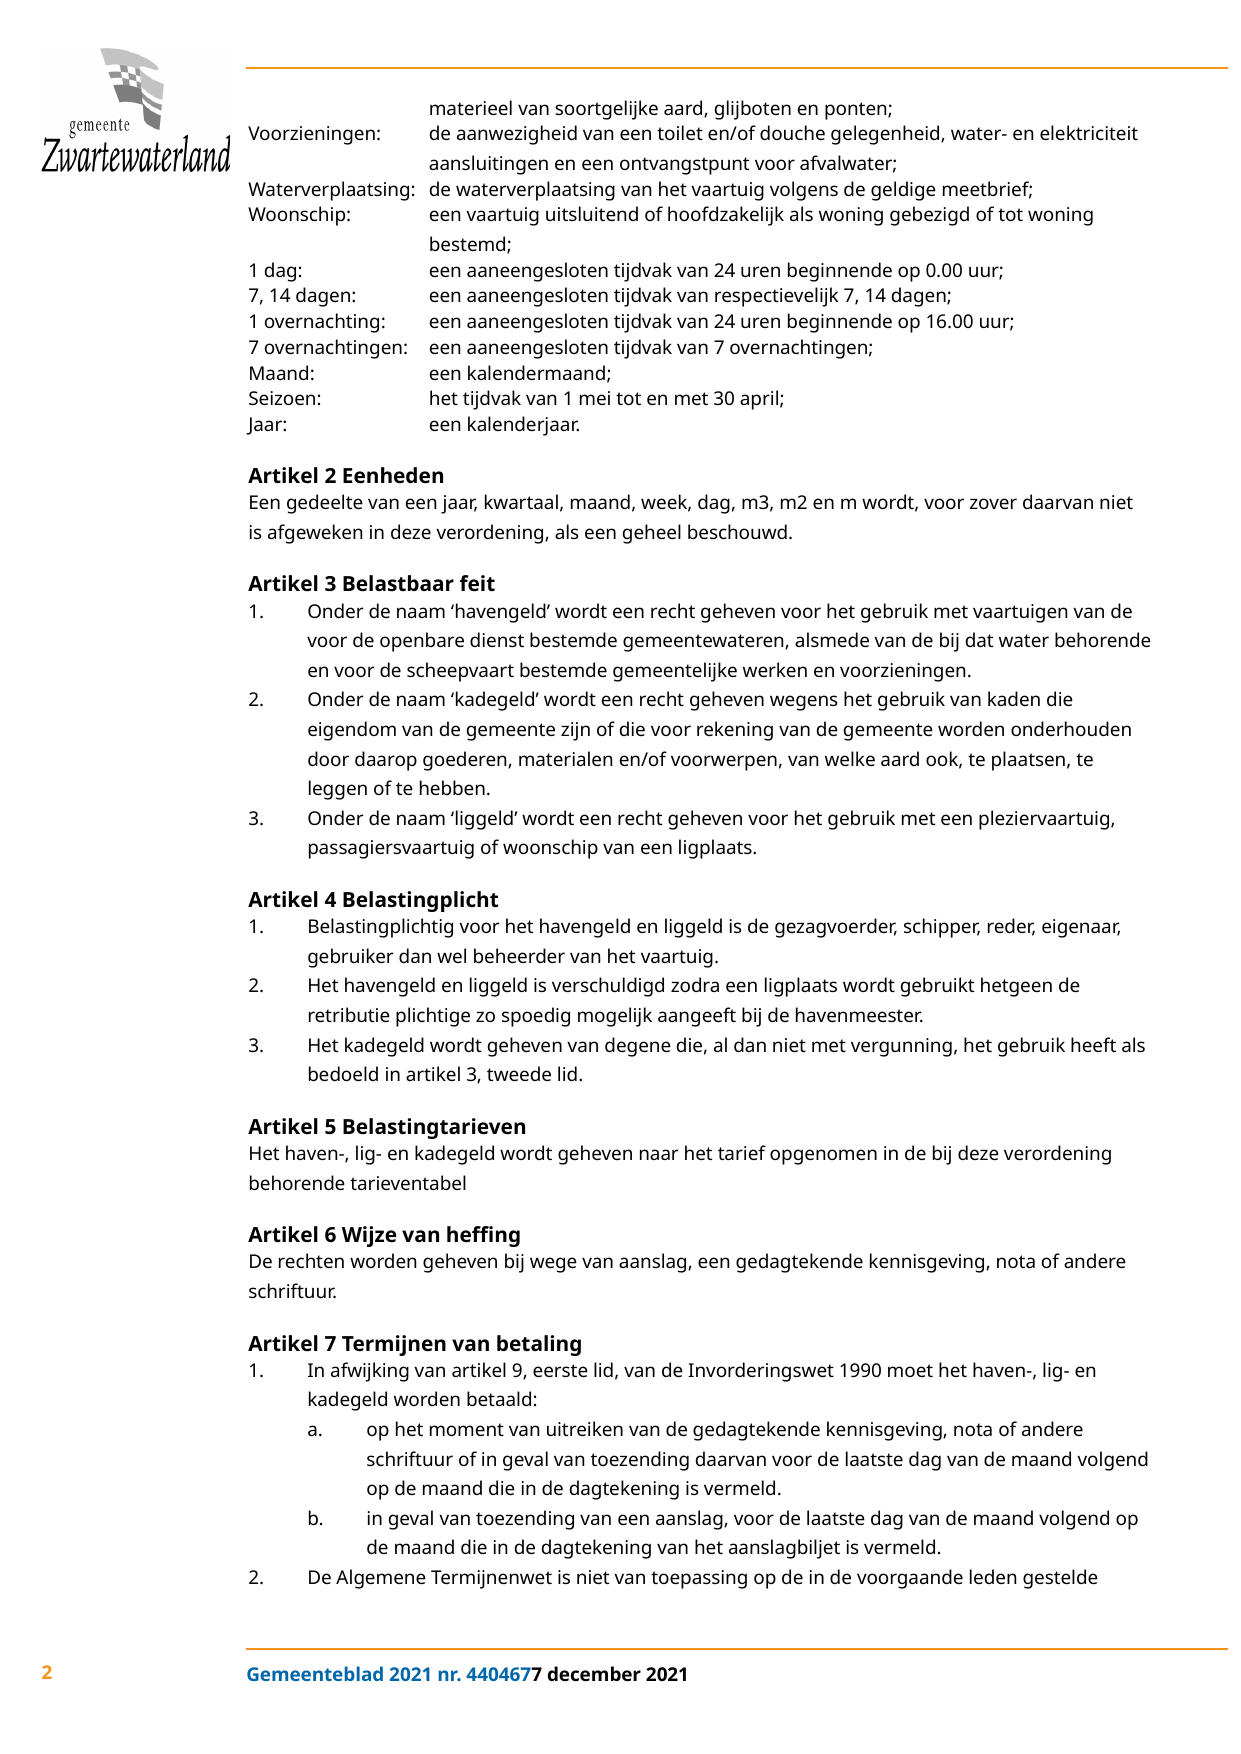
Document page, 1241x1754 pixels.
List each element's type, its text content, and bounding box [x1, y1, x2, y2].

table_cell Seizoen: [248, 386, 429, 411]
table_cell [248, 95, 429, 121]
text Een gedeelte van een jaar, kwartaal, maand, week, dag, m3, m2 en m wordt, voor zover daarvan niet is afgeweken in deze verordening, als een geheel beschouwd. [248, 489, 1152, 545]
text Het haven-, lig- en kadegeld wordt geheven naar het tarief opgenomen in de bij deze verordening behorende tarieventabel [248, 1140, 1152, 1196]
list Onder de naam ‘kadegeld’ wordt een recht geheven wegens het gebruik van kaden die eigendom van de gemeente zijn of die voor rekening van de gemeente worden onderhouden door daarop goederen, materialen en/of voorwerpen, van welke aard ook, te plaatsen, te leggen of te hebben. [248, 687, 1152, 801]
table_cell 7, 14 dagen: [248, 283, 429, 308]
list Onder de naam ‘liggeld’ wordt een recht geheven voor het gebruik met een pleziervaartuig, passagiersvaartuig of woonschip van een ligplaats. [248, 805, 1152, 860]
list in geval van toezending van een aanslag, voor de laatste dag van de maand volgend op de maand die in de dagtekening van het aanslagbiljet is vermeld. [307, 1505, 1152, 1560]
text Artikel 3 Belastbaar feit [248, 569, 1152, 598]
text Artikel 6 Wijze van heffing [248, 1220, 1152, 1249]
list Het kadegeld wordt geheven van degene die, al dan niet met vergunning, het gebruik heeft als bedoeld in artikel 3, tweede lid. [248, 1032, 1152, 1087]
list op het moment van uitreiken van de gedagtekende kennisgeving, nota of andere schriftuur of in geval van toezending daarvan voor de laatste dag van de maand volgend op de maand die in de dagtekening is vermeld. [307, 1416, 1152, 1501]
table_cell een aaneengesloten tijdvak van 24 uren beginnende op 16.00 uur; [429, 308, 1152, 334]
table_cell Jaar: [248, 411, 429, 437]
table_cell een vaartuig uitsluitend of hoofdzakelijk als woning gebezigd of tot woning bestemd; [429, 202, 1152, 257]
table_cell de waterverplaatsing van het vaartuig volgens de geldige meetbrief; [429, 176, 1152, 202]
text De rechten worden geheven bij wege van aanslag, een gedagtekende kennisgeving, nota of andere schriftuur. [248, 1249, 1152, 1304]
picture [41, 47, 231, 172]
table_cell een aaneengesloten tijdvak van respectievelijk 7, 14 dagen; [429, 283, 1152, 308]
table_cell Waterverplaatsing: [248, 176, 429, 202]
table_cell het tijdvak van 1 mei tot en met 30 april; [429, 386, 1152, 411]
table_cell Maand: [248, 360, 429, 386]
table_cell Woonschip: [248, 202, 429, 257]
table_cell Voorzieningen: [248, 121, 429, 176]
table_cell materieel van soortgelijke aard, glijboten en ponten; [429, 95, 1152, 121]
text Artikel 2 Eenheden [248, 461, 1152, 489]
table_cell 1 overnachting: [248, 308, 429, 334]
table_cell een aaneengesloten tijdvak van 7 overnachtingen; [429, 334, 1152, 360]
table_cell 1 dag: [248, 257, 429, 283]
table_cell een aaneengesloten tijdvak van 24 uren beginnende op 0.00 uur; [429, 257, 1152, 283]
text Artikel 4 Belastingplicht [248, 885, 1152, 913]
table_cell de aanwezigheid van een toilet en/of douche gelegenheid, water- en elektriciteit aansluitingen en een ontvangstpunt voor afvalwater; [429, 121, 1152, 176]
list In afwijking van artikel 9, eerste lid, van de Invorderingswet 1990 moet het haven-, lig- en kadegeld worden betaald: [248, 1357, 1152, 1412]
list De Algemene Termijnenwet is niet van toepassing op de in de voorgaande leden gestelde [248, 1564, 1152, 1590]
table_cell een kalendermaand; [429, 360, 1152, 386]
list Belastingplichtig voor het havengeld en liggeld is de gezagvoerder, schipper, reder, eigenaar, gebruiker dan wel beheerder van het vaartuig. [248, 913, 1152, 969]
text Artikel 5 Belastingtarieven [248, 1112, 1152, 1140]
table_cell een kalenderjaar. [429, 411, 1152, 437]
table_cell 7 overnachtingen: [248, 334, 429, 360]
list Onder de naam ‘havengeld’ wordt een recht geheven voor het gebruik met vaartuigen van de voor de openbare dienst bestemde gemeentewateren, alsmede van de bij dat water behorende en voor de scheepvaart bestemde gemeentelijke werken en voorzieningen. [248, 598, 1152, 683]
list Het havengeld en liggeld is verschuldigd zodra een ligplaats wordt gebruikt hetgeen de retributie plichtige zo spoedig mogelijk aangeeft bij de havenmeester. [248, 973, 1152, 1028]
text Artikel 7 Termijnen van betaling [248, 1329, 1152, 1357]
